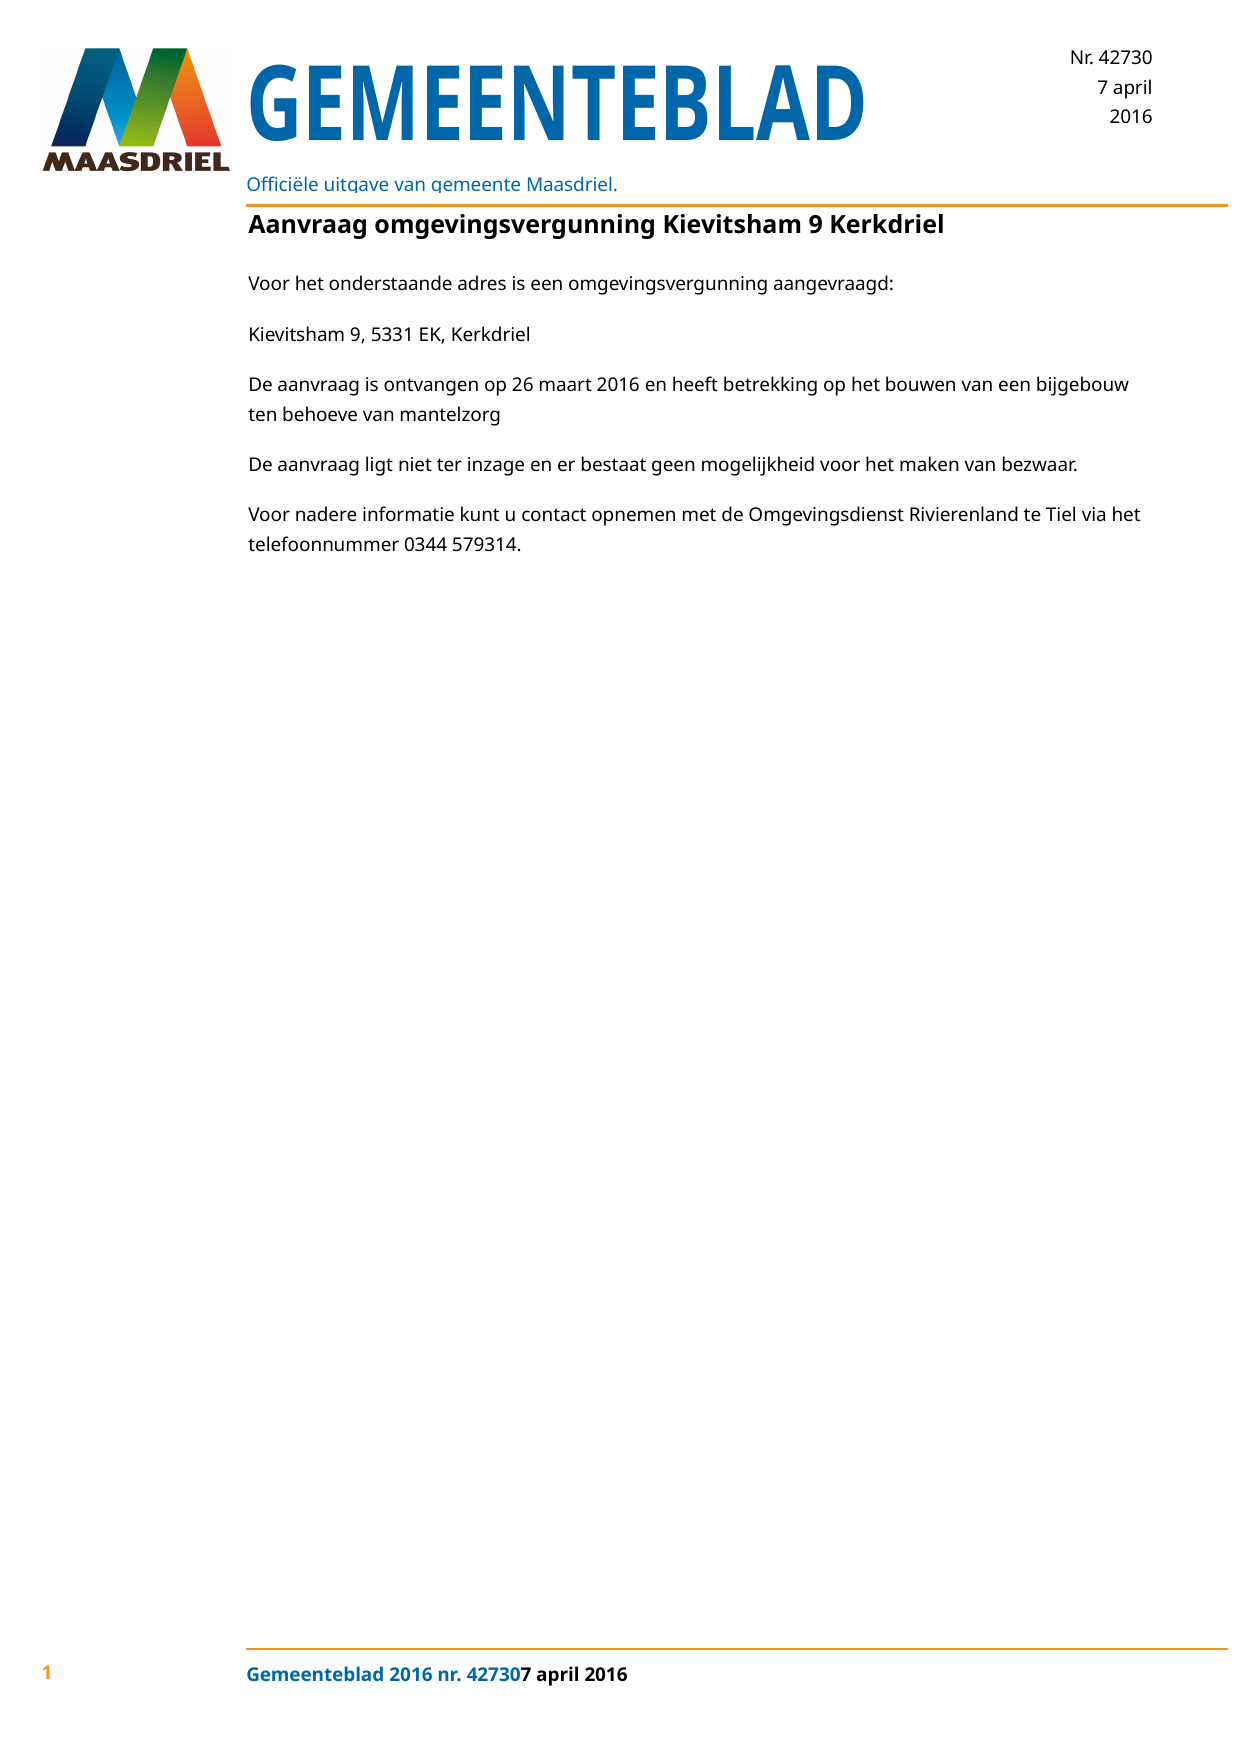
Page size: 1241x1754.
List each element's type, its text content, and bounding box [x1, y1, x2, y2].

text Aanvraag omgevingsvergunning Kievitsham 9 Kerkdriel [248, 207, 1152, 241]
text Voor het onderstaande adres is een omgevingsvergunning aangevraagd: [248, 270, 1152, 296]
picture [41, 47, 231, 172]
text De aanvraag is ontvangen op 26 maart 2016 en heeft betrekking op het bouwen van een bijgebouw ten behoeve van mantelzorg [248, 371, 1152, 426]
text Kievitsham 9, 5331 EK, Kerkdriel [248, 321, 1152, 346]
text Voor nadere informatie kunt u contact opnemen met de Omgevingsdienst Rivierenland te Tiel via het telefoonnummer 0344 579314. [248, 502, 1152, 557]
text De aanvraag ligt niet ter inzage en er bestaat geen mogelijkheid voor het maken van bezwaar. [248, 451, 1152, 477]
